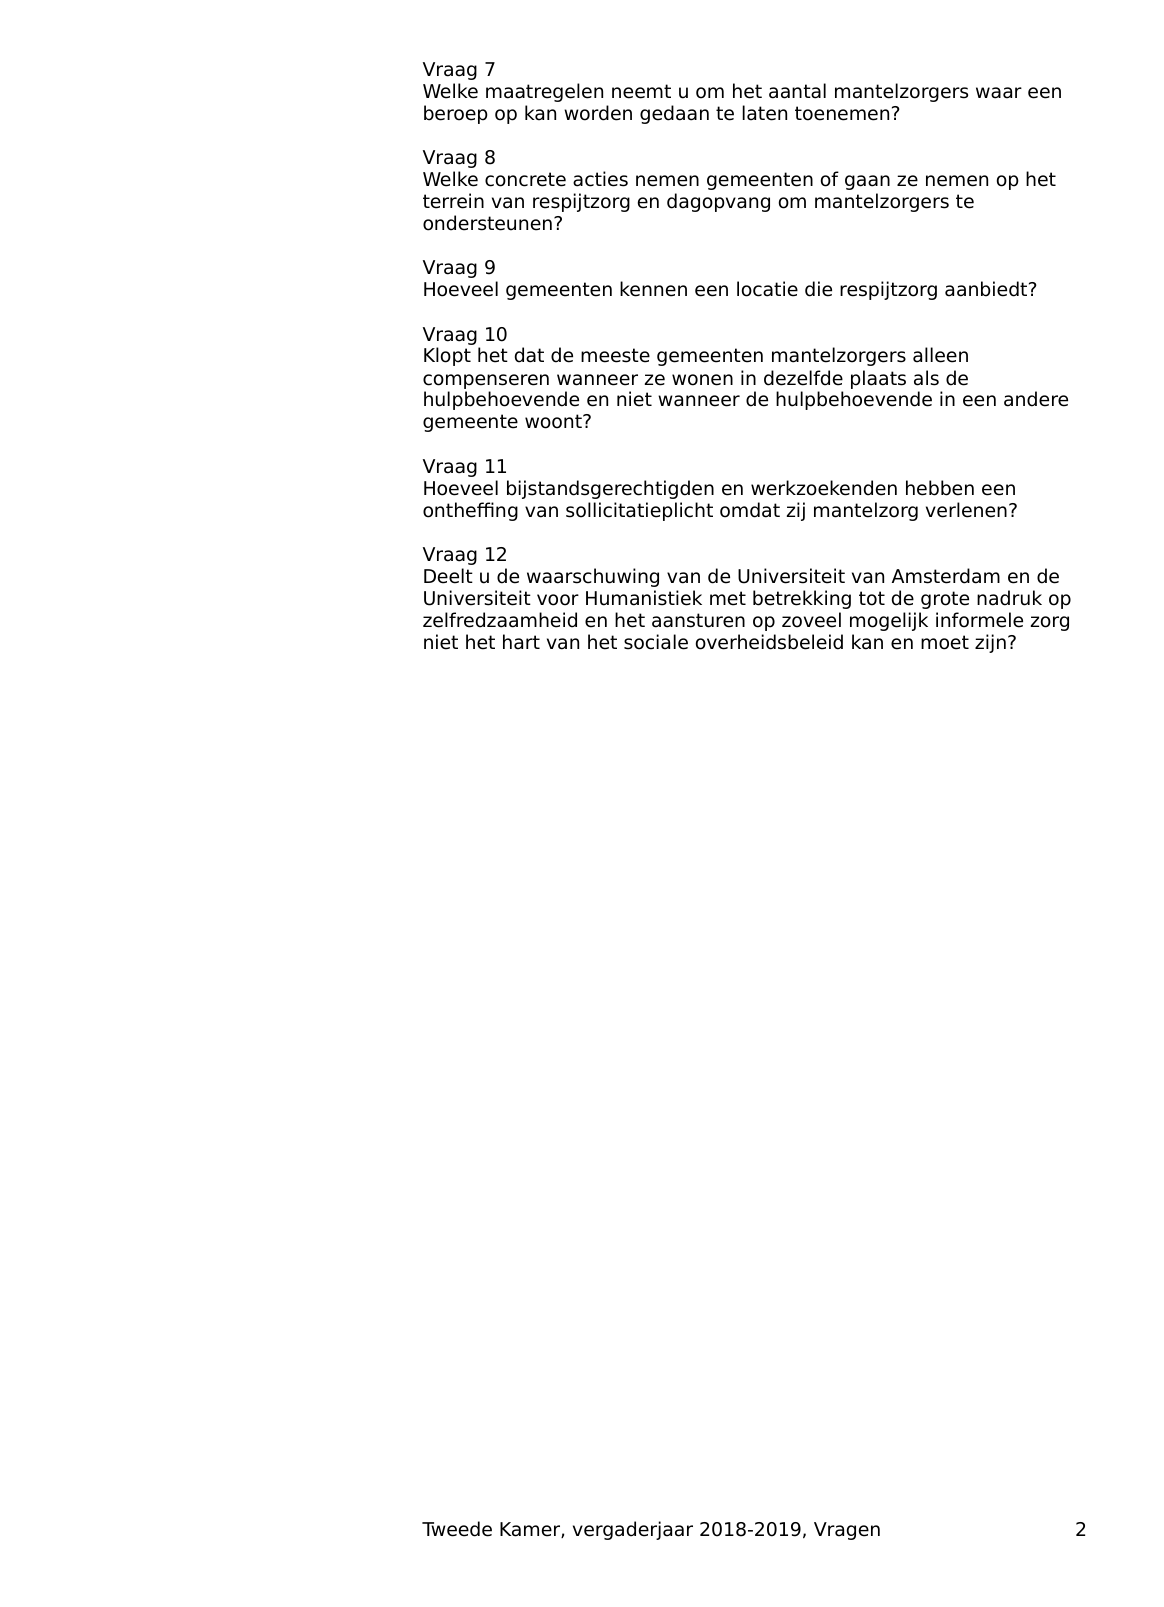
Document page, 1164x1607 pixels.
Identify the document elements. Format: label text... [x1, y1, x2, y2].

text Vraag 9 [422, 257, 1087, 279]
text Vraag 12 [422, 544, 1087, 566]
text Vraag 8 [422, 147, 1087, 169]
text Deelt u de waarschuwing van de Universiteit van Amsterdam en de Universiteit voor Humanistiek met betrekking tot de grote nadruk op zelfredzaamheid en het aansturen op zoveel mogelijk informele zorg niet het hart van het sociale overheidsbeleid kan en moet zijn? [422, 566, 1087, 653]
text Klopt het dat de meeste gemeenten mantelzorgers alleen compenseren wanneer ze wonen in dezelfde plaats als de hulpbehoevende en niet wanneer de hulpbehoevende in een andere gemeente woont? [422, 345, 1087, 433]
text Vraag 11 [422, 456, 1087, 477]
text Welke concrete acties nemen gemeenten of gaan ze nemen op het terrein van respijtzorg en dagopvang om mantelzorgers te ondersteunen? [422, 169, 1087, 235]
text Welke maatregelen neemt u om het aantal mantelzorgers waar een beroep op kan worden gedaan te laten toenemen? [422, 81, 1087, 125]
text Hoeveel gemeenten kennen een locatie die respijtzorg aanbiedt? [422, 279, 1087, 301]
text Hoeveel bijstandsgerechtigden en werkzoekenden hebben een ontheffing van sollicitatieplicht omdat zij mantelzorg verlenen? [422, 477, 1087, 521]
text Vraag 10 [422, 323, 1087, 345]
text Vraag 7 [422, 59, 1087, 81]
